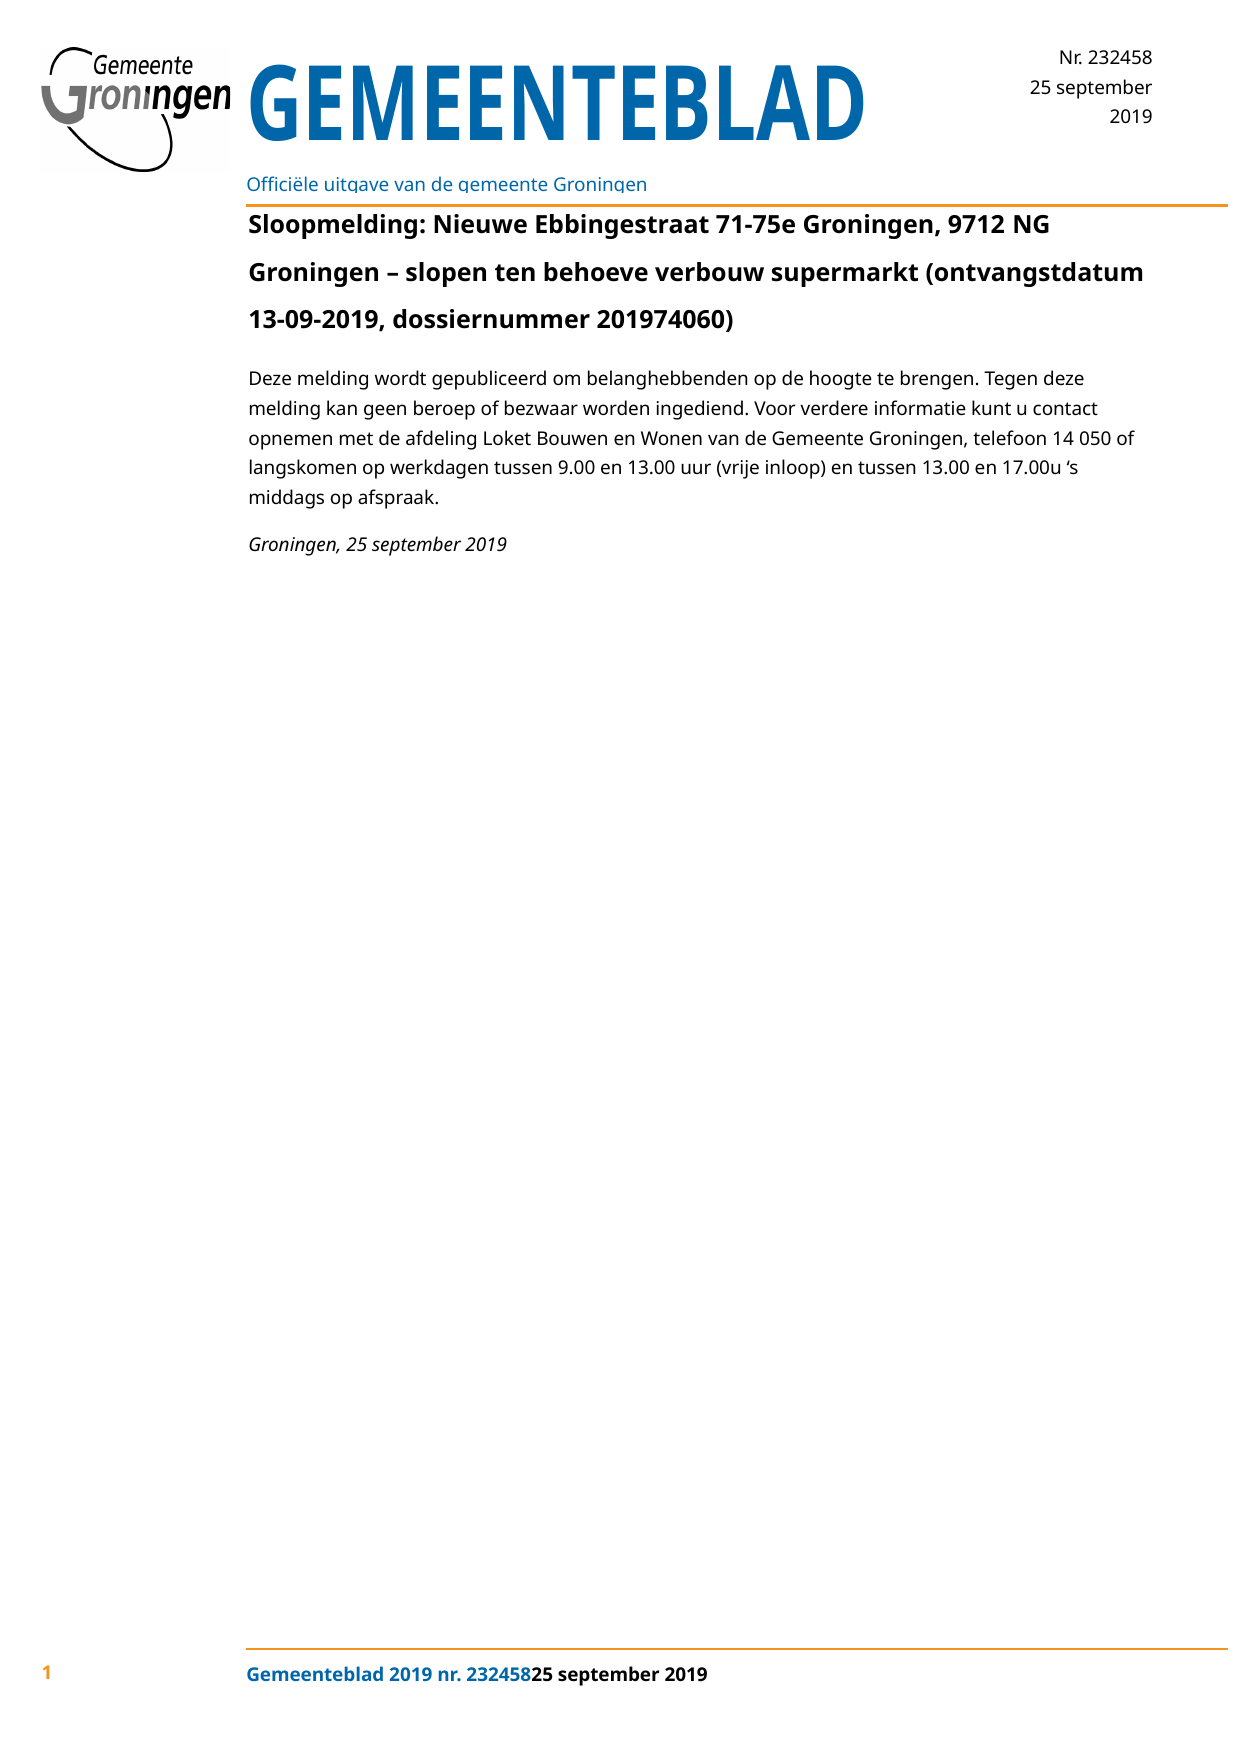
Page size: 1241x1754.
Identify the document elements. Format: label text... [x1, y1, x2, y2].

text Groningen, 25 september 2019 [248, 532, 1152, 557]
picture [41, 47, 231, 172]
text Deze melding wordt gepubliceerd om belanghebbenden op de hoogte te brengen. Tegen deze melding kan geen beroep of bezwaar worden ingediend. Voor verdere informatie kunt u contact opnemen met de afdeling Loket Bouwen en Wonen van de Gemeente Groningen, telefoon 14 050 of langskomen op werkdagen tussen 9.00 en 13.00 uur (vrije inloop) en tussen 13.00 en 17.00u ‘s middags op afspraak. [248, 366, 1152, 509]
text Sloopmelding: Nieuwe Ebbingestraat 71-75e Groningen, 9712 NG Groningen – slopen ten behoeve verbouw supermarkt (ontvangstdatum 13-09-2019, dossiernummer 201974060) [248, 207, 1152, 336]
